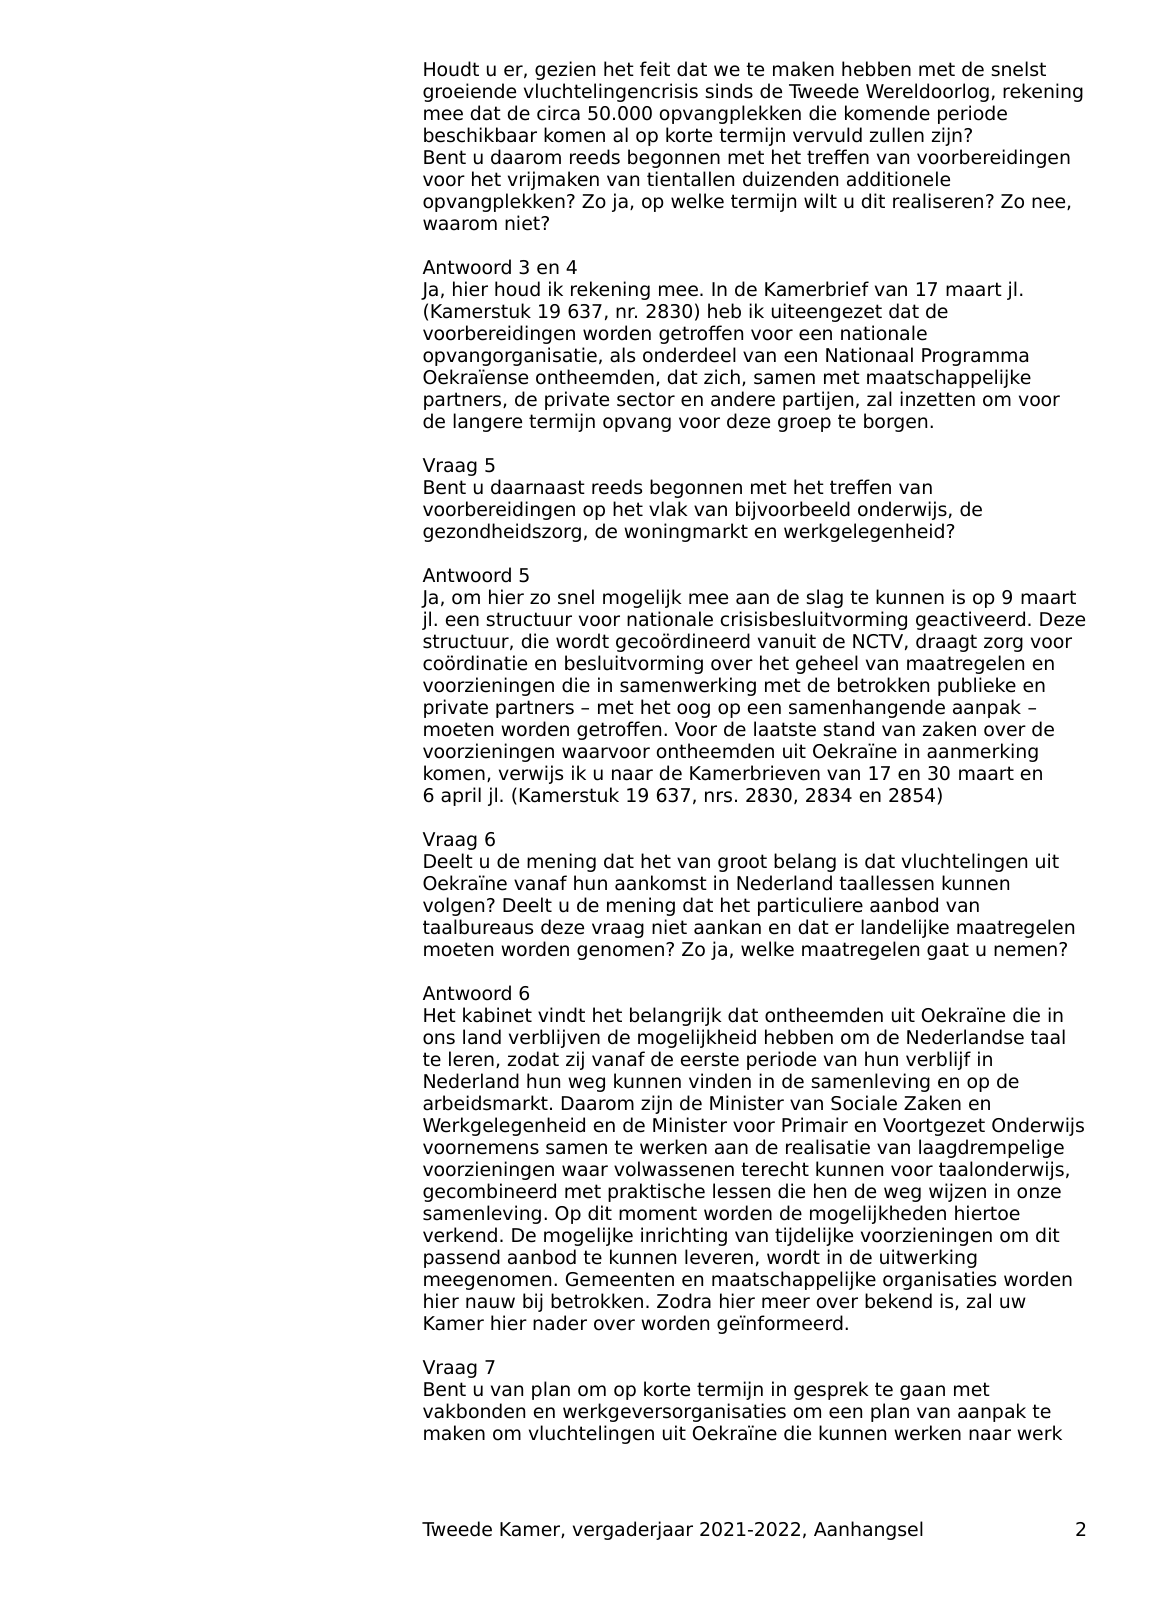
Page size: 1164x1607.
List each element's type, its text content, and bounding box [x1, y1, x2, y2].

text Deelt u de mening dat het van groot belang is dat vluchtelingen uit Oekraïne vanaf hun aankomst in Nederland taallessen kunnen volgen? Deelt u de mening dat het particuliere aanbod van taalbureaus deze vraag niet aankan en dat er landelijke maatregelen moeten worden genomen? Zo ja, welke maatregelen gaat u nemen? [422, 851, 1087, 961]
text Antwoord 5 [422, 565, 1087, 587]
text Het kabinet vindt het belangrijk dat ontheemden uit Oekraïne die in ons land verblijven de mogelijkheid hebben om de Nederlandse taal te leren, zodat zij vanaf de eerste periode van hun verblijf in Nederland hun weg kunnen vinden in de samenleving en op de arbeidsmarkt. Daarom zijn de Minister van Sociale Zaken en Werkgelegenheid en de Minister voor Primair en Voortgezet Onderwijs voornemens samen te werken aan de realisatie van laagdrempelige voorzieningen waar volwassenen terecht kunnen voor taalonderwijs, gecombineerd met praktische lessen die hen de weg wijzen in onze samenleving. Op dit moment worden de mogelijkheden hiertoe verkend. De mogelijke inrichting van tijdelijke voorzieningen om dit passend aanbod te kunnen leveren, wordt in de uitwerking meegenomen. Gemeenten en maatschappelijke organisaties worden hier nauw bij betrokken. Zodra hier meer over bekend is, zal uw Kamer hier nader over worden geïnformeerd. [422, 1005, 1087, 1335]
text Ja, hier houd ik rekening mee. In de Kamerbrief van 17 maart jl. (Kamerstuk 19 637, nr. 2830) heb ik uiteengezet dat de voorbereidingen worden getroffen voor een nationale opvangorganisatie, als onderdeel van een Nationaal Programma Oekraïense ontheemden, dat zich, samen met maatschappelijke partners, de private sector en andere partijen, zal inzetten om voor de langere termijn opvang voor deze groep te borgen. [422, 279, 1087, 433]
text Vraag 7 [422, 1357, 1087, 1379]
text Antwoord 3 en 4 [422, 257, 1087, 279]
text Bent u daarnaast reeds begonnen met het treffen van voorbereidingen op het vlak van bijvoorbeeld onderwijs, de gezondheidszorg, de woningmarkt en werkgelegenheid? [422, 477, 1087, 543]
text Bent u van plan om op korte termijn in gesprek te gaan met vakbonden en werkgeversorganisaties om een plan van aanpak te maken om vluchtelingen uit Oekraïne die kunnen werken naar werk [422, 1379, 1087, 1445]
text Vraag 6 [422, 829, 1087, 851]
text Bent u daarom reeds begonnen met het treffen van voorbereidingen voor het vrijmaken van tientallen duizenden additionele opvangplekken? Zo ja, op welke termijn wilt u dit realiseren? Zo nee, waarom niet? [422, 147, 1087, 235]
text Houdt u er, gezien het feit dat we te maken hebben met de snelst groeiende vluchtelingencrisis sinds de Tweede Wereldoorlog, rekening mee dat de circa 50.000 opvangplekken die komende periode beschikbaar komen al op korte termijn vervuld zullen zijn? [422, 59, 1087, 147]
text Ja, om hier zo snel mogelijk mee aan de slag te kunnen is op 9 maart jl. een structuur voor nationale crisisbesluitvorming geactiveerd. Deze structuur, die wordt gecoördineerd vanuit de NCTV, draagt zorg voor coördinatie en besluitvorming over het geheel van maatregelen en voorzieningen die in samenwerking met de betrokken publieke en private partners – met het oog op een samenhangende aanpak – moeten worden getroffen. Voor de laatste stand van zaken over de voorzieningen waarvoor ontheemden uit Oekraïne in aanmerking komen, verwijs ik u naar de Kamerbrieven van 17 en 30 maart en 6 april jl. (Kamerstuk 19 637, nrs. 2830, 2834 en 2854) [422, 587, 1087, 807]
text Antwoord 6 [422, 983, 1087, 1005]
text Vraag 5 [422, 455, 1087, 477]
